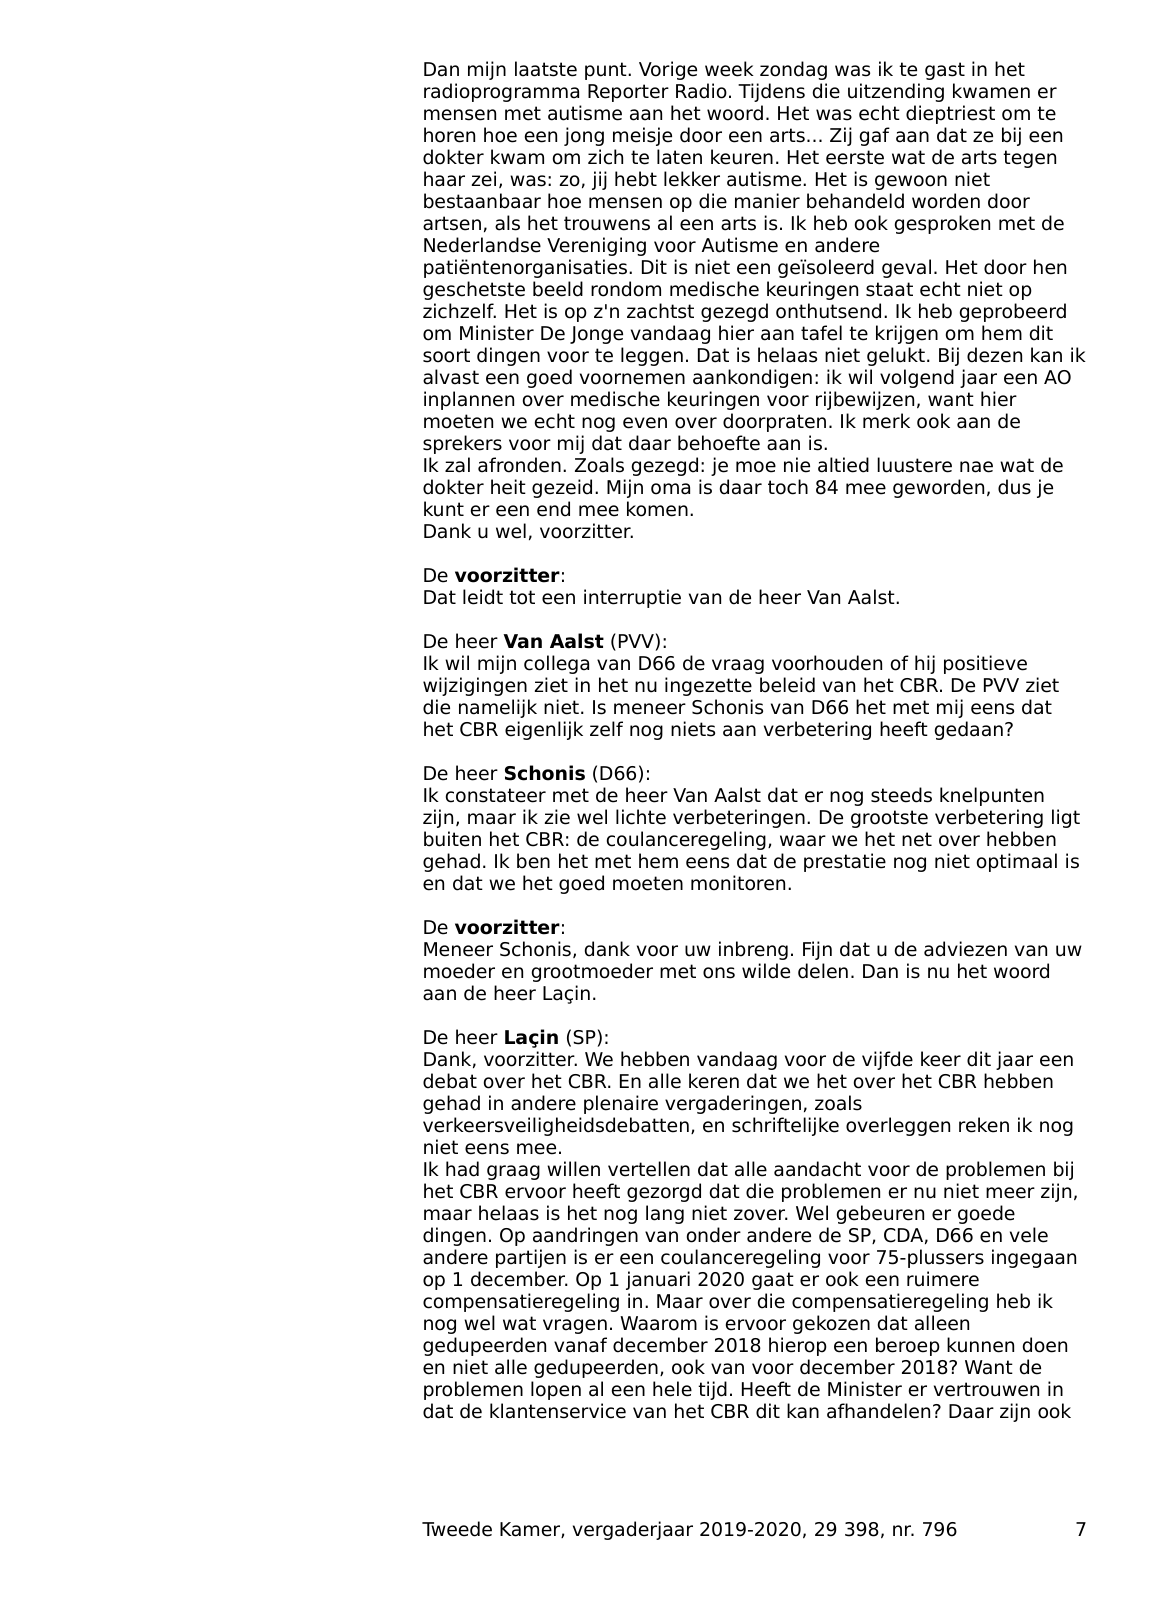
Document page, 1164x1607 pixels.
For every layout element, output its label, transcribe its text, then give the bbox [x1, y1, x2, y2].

text Dat leidt tot een interruptie van de heer Van Aalst. [422, 587, 1087, 609]
text De heer Laçin (SP): [422, 1027, 1087, 1049]
text Ik wil mijn collega van D66 de vraag voorhouden of hij positieve wijzigingen ziet in het nu ingezette beleid van het CBR. De PVV ziet die namelijk niet. Is meneer Schonis van D66 het met mij eens dat het CBR eigenlijk zelf nog niets aan verbetering heeft gedaan? [422, 653, 1087, 741]
text Ik had graag willen vertellen dat alle aandacht voor de problemen bij het CBR ervoor heeft gezorgd dat die problemen er nu niet meer zijn, maar helaas is het nog lang niet zover. Wel gebeuren er goede dingen. Op aandringen van onder andere de SP, CDA, D66 en vele andere partijen is er een coulanceregeling voor 75-plussers ingegaan op 1 december. Op 1 januari 2020 gaat er ook een ruimere compensatieregeling in. Maar over die compensatieregeling heb ik nog wel wat vragen. Waarom is ervoor gekozen dat alleen gedupeerden vanaf december 2018 hierop een beroep kunnen doen en niet alle gedupeerden, ook van voor december 2018? Want de problemen lopen al een hele tijd. Heeft de Minister er vertrouwen in dat de klantenservice van het CBR dit kan afhandelen? Daar zijn ook [422, 1159, 1087, 1423]
text Dank, voorzitter. We hebben vandaag voor de vijfde keer dit jaar een debat over het CBR. En alle keren dat we het over het CBR hebben gehad in andere plenaire vergaderingen, zoals verkeersveiligheidsdebatten, en schriftelijke overleggen reken ik nog niet eens mee. [422, 1049, 1087, 1159]
text Ik constateer met de heer Van Aalst dat er nog steeds knelpunten zijn, maar ik zie wel lichte verbeteringen. De grootste verbetering ligt buiten het CBR: de coulanceregeling, waar we het net over hebben gehad. Ik ben het met hem eens dat de prestatie nog niet optimaal is en dat we het goed moeten monitoren. [422, 785, 1087, 895]
text Dank u wel, voorzitter. [422, 521, 1087, 543]
text De heer Van Aalst (PVV): [422, 631, 1087, 653]
text Ik zal afronden. Zoals gezegd: je moe nie altied luustere nae wat de dokter heit gezeid. Mijn oma is daar toch 84 mee geworden, dus je kunt er een end mee komen. [422, 455, 1087, 521]
text Dan mijn laatste punt. Vorige week zondag was ik te gast in het radioprogramma Reporter Radio. Tijdens die uitzending kwamen er mensen met autisme aan het woord. Het was echt dieptriest om te horen hoe een jong meisje door een arts... Zij gaf aan dat ze bij een dokter kwam om zich te laten keuren. Het eerste wat de arts tegen haar zei, was: zo, jij hebt lekker autisme. Het is gewoon niet bestaanbaar hoe mensen op die manier behandeld worden door artsen, als het trouwens al een arts is. Ik heb ook gesproken met de Nederlandse Vereniging voor Autisme en andere patiëntenorganisaties. Dit is niet een geïsoleerd geval. Het door hen geschetste beeld rondom medische keuringen staat echt niet op zichzelf. Het is op z'n zachtst gezegd onthutsend. Ik heb geprobeerd om Minister De Jonge vandaag hier aan tafel te krijgen om hem dit soort dingen voor te leggen. Dat is helaas niet gelukt. Bij dezen kan ik alvast een goed voornemen aankondigen: ik wil volgend jaar een AO inplannen over medische keuringen voor rijbewijzen, want hier moeten we echt nog even over doorpraten. Ik merk ook aan de sprekers voor mij dat daar behoefte aan is. [422, 59, 1087, 455]
text De voorzitter: [422, 917, 1087, 939]
text Meneer Schonis, dank voor uw inbreng. Fijn dat u de adviezen van uw moeder en grootmoeder met ons wilde delen. Dan is nu het woord aan de heer Laçin. [422, 939, 1087, 1005]
text De heer Schonis (D66): [422, 763, 1087, 785]
text De voorzitter: [422, 565, 1087, 587]
